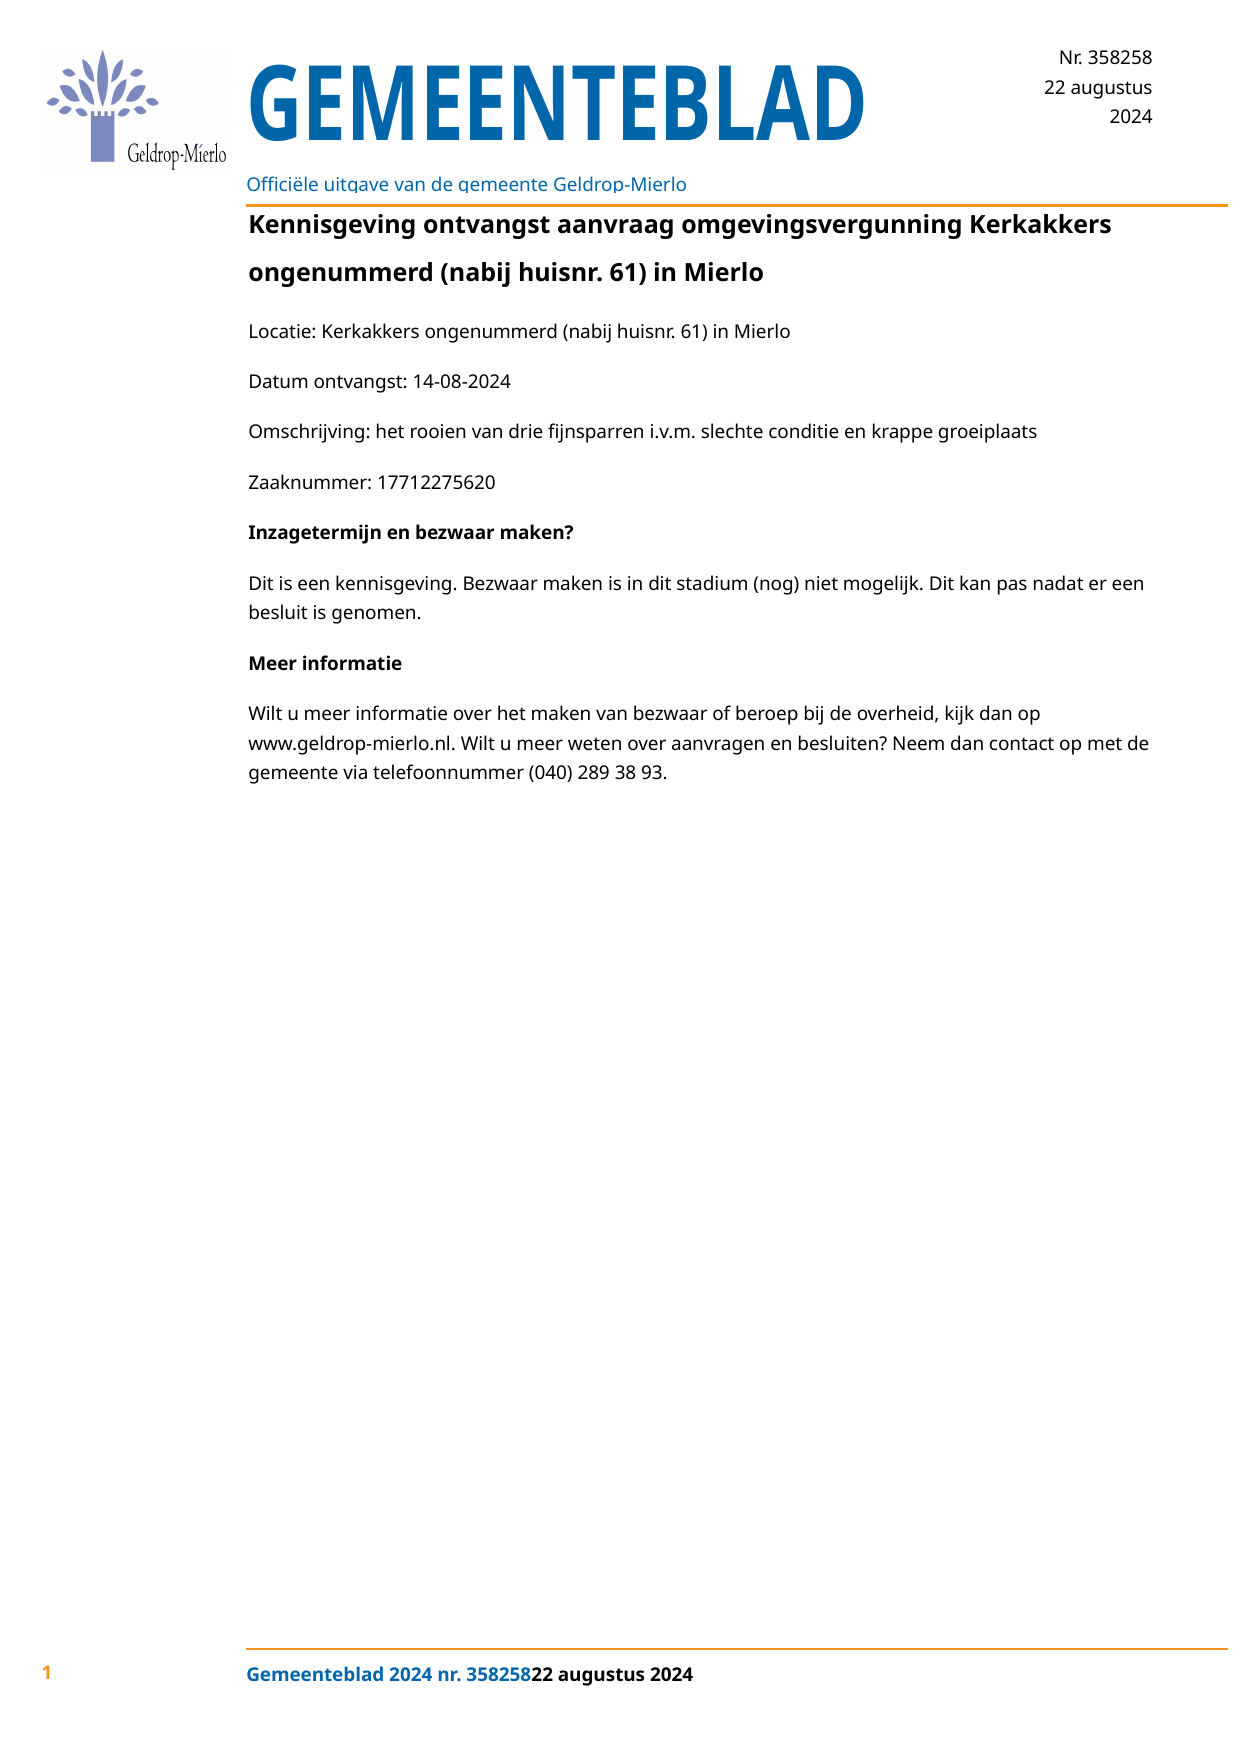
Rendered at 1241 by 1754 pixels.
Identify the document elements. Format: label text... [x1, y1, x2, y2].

text Inzagetermijn en bezwaar maken? [248, 519, 1152, 545]
text Dit is een kennisgeving. Bezwaar maken is in dit stadium (nog) niet mogelijk. Dit kan pas nadat er een besluit is genomen. [248, 570, 1152, 625]
text Meer informatie [248, 650, 1152, 676]
text Zaaknummer: 17712275620 [248, 469, 1152, 495]
text Omschrijving: het rooien van drie fijnsparren i.v.m. slechte conditie en krappe groeiplaats [248, 419, 1152, 444]
picture [41, 47, 231, 172]
text Datum ontvangst: 14-08-2024 [248, 368, 1152, 394]
text Wilt u meer informatie over het maken van bezwaar of beroep bij de overheid, kijk dan op www.geldrop-mierlo.nl. Wilt u meer weten over aanvragen en besluiten? Neem dan contact op met de gemeente via telefoonnummer (040) 289 38 93. [248, 700, 1152, 785]
text Kennisgeving ontvangst aanvraag omgevingsvergunning Kerkakkers ongenummerd (nabij huisnr. 61) in Mierlo [248, 207, 1152, 288]
text Locatie: Kerkakkers ongenummerd (nabij huisnr. 61) in Mierlo [248, 318, 1152, 344]
